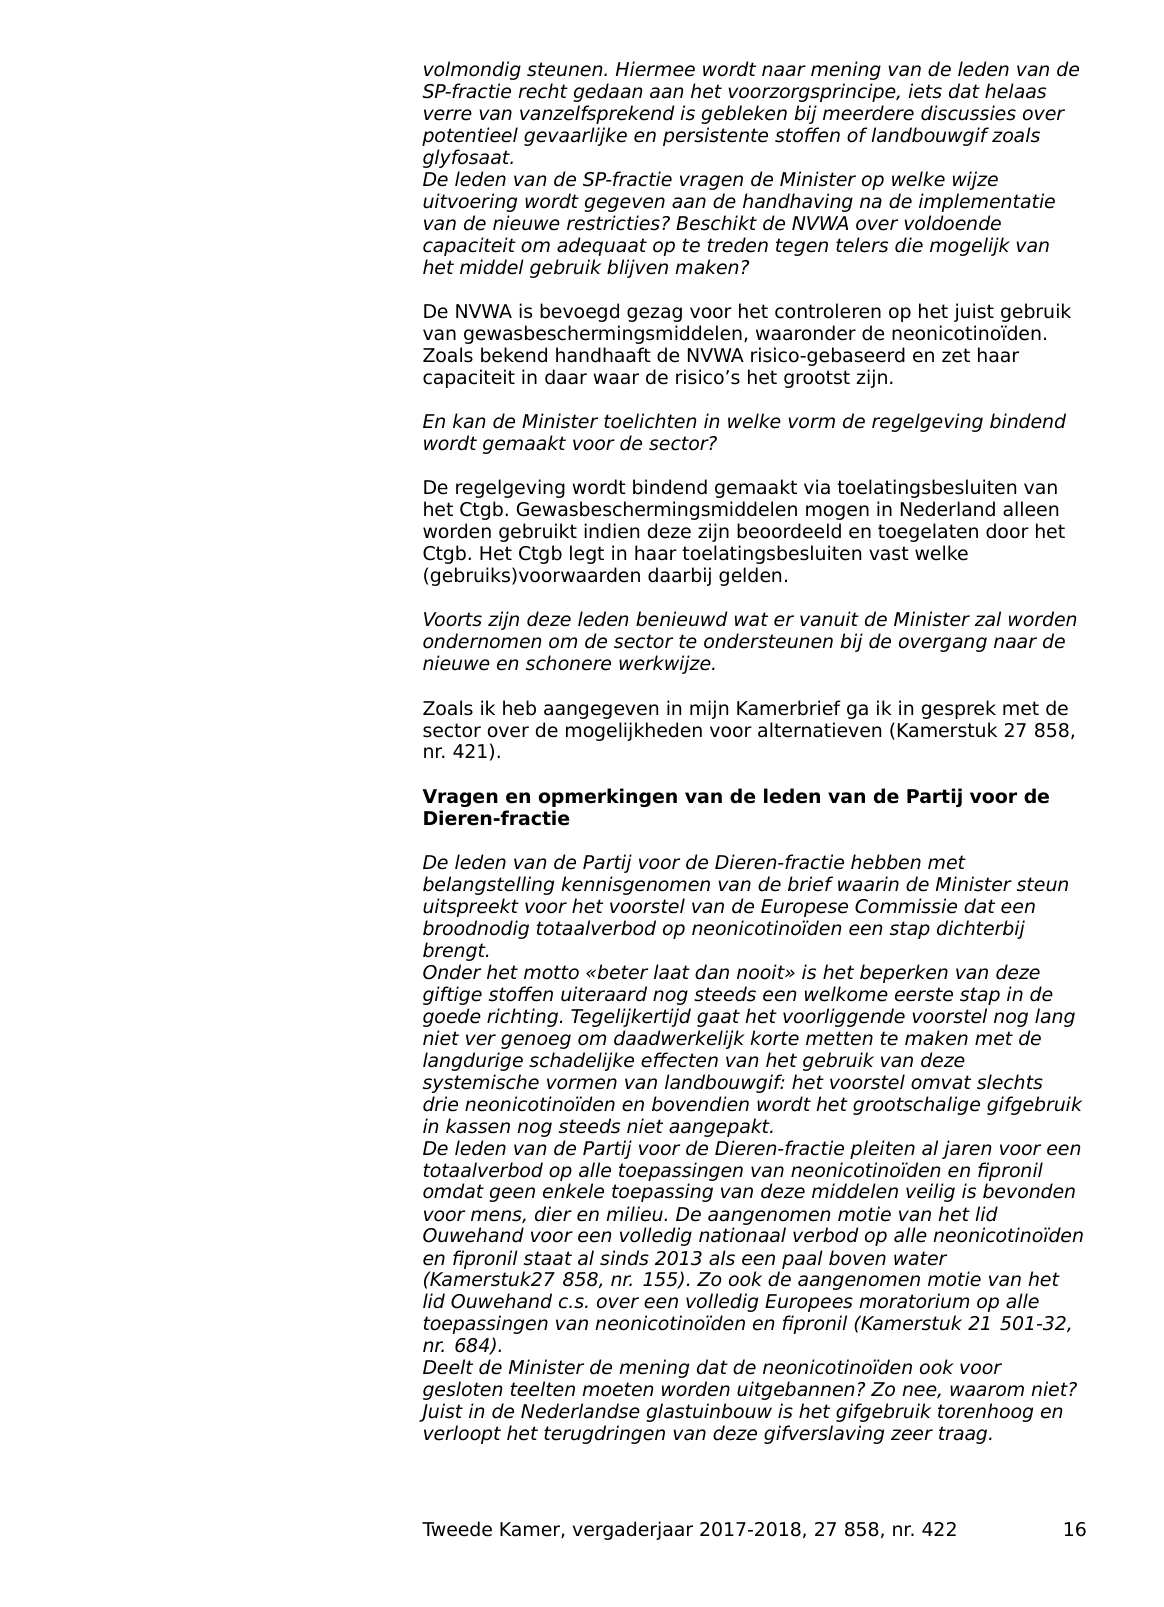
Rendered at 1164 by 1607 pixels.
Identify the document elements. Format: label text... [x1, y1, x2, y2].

text Onder het motto «beter laat dan nooit» is het beperken van deze giftige stoffen uiteraard nog steeds een welkome eerste stap in de goede richting. Tegelijkertijd gaat het voorliggende voorstel nog lang niet ver genoeg om daadwerkelijk korte metten te maken met de langdurige schadelijke effecten van het gebruik van deze systemische vormen van landbouwgif: het voorstel omvat slechts drie neonicotinoïden en bovendien wordt het grootschalige gifgebruik in kassen nog steeds niet aangepakt. [422, 962, 1087, 1137]
text De leden van de Partij voor de Dieren-fractie pleiten al jaren voor een totaalverbod op alle toepassingen van neonicotinoïden en fipronil omdat geen enkele toepassing van deze middelen veilig is bevonden voor mens, dier en milieu. De aangenomen motie van het lid Ouwehand voor een volledig nationaal verbod op alle neonicotinoïden en fipronil staat al sinds 2013 als een paal boven water (Kamerstuk27 858, nr. 155). Zo ook de aangenomen motie van het lid Ouwehand c.s. over een volledig Europees moratorium op alle toepassingen van neonicotinoïden en fipronil (Kamerstuk 21 501-32, nr. 684). [422, 1137, 1087, 1357]
text De NVWA is bevoegd gezag voor het controleren op het juist gebruik van gewasbeschermingsmiddelen, waaronder de neonicotinoïden. Zoals bekend handhaaft de NVWA risico-gebaseerd en zet haar capaciteit in daar waar de risico’s het grootst zijn. [422, 301, 1087, 389]
text Zoals ik heb aangegeven in mijn Kamerbrief ga ik in gesprek met de sector over de mogelijkheden voor alternatieven (Kamerstuk 27 858, nr. 421). [422, 697, 1087, 763]
subtitle Vragen en opmerkingen van de leden van de Partij voor de Dieren-fractie [422, 786, 1087, 829]
text En kan de Minister toelichten in welke vorm de regelgeving bindend wordt gemaakt voor de sector? [422, 411, 1087, 455]
text De leden van de SP-fractie vragen de Minister op welke wijze uitvoering wordt gegeven aan de handhaving na de implementatie van de nieuwe restricties? Beschikt de NVWA over voldoende capaciteit om adequaat op te treden tegen telers die mogelijk van het middel gebruik blijven maken? [422, 169, 1087, 279]
text volmondig steunen. Hiermee wordt naar mening van de leden van de SP-fractie recht gedaan aan het voorzorgsprincipe, iets dat helaas verre van vanzelfsprekend is gebleken bij meerdere discussies over potentieel gevaarlijke en persistente stoffen of landbouwgif zoals glyfosaat. [422, 59, 1087, 169]
text De regelgeving wordt bindend gemaakt via toelatingsbesluiten van het Ctgb. Gewasbeschermingsmiddelen mogen in Nederland alleen worden gebruikt indien deze zijn beoordeeld en toegelaten door het Ctgb. Het Ctgb legt in haar toelatingsbesluiten vast welke (gebruiks)voorwaarden daarbij gelden. [422, 477, 1087, 587]
text De leden van de Partij voor de Dieren-fractie hebben met belangstelling kennisgenomen van de brief waarin de Minister steun uitspreekt voor het voorstel van de Europese Commissie dat een broodnodig totaalverbod op neonicotinoïden een stap dichterbij brengt. [422, 852, 1087, 962]
text Deelt de Minister de mening dat de neonicotinoïden ook voor gesloten teelten moeten worden uitgebannen? Zo nee, waarom niet? Juist in de Nederlandse glastuinbouw is het gifgebruik torenhoog en verloopt het terugdringen van deze gifverslaving zeer traag. [422, 1357, 1087, 1445]
text Voorts zijn deze leden benieuwd wat er vanuit de Minister zal worden ondernomen om de sector te ondersteunen bij de overgang naar de nieuwe en schonere werkwijze. [422, 609, 1087, 675]
